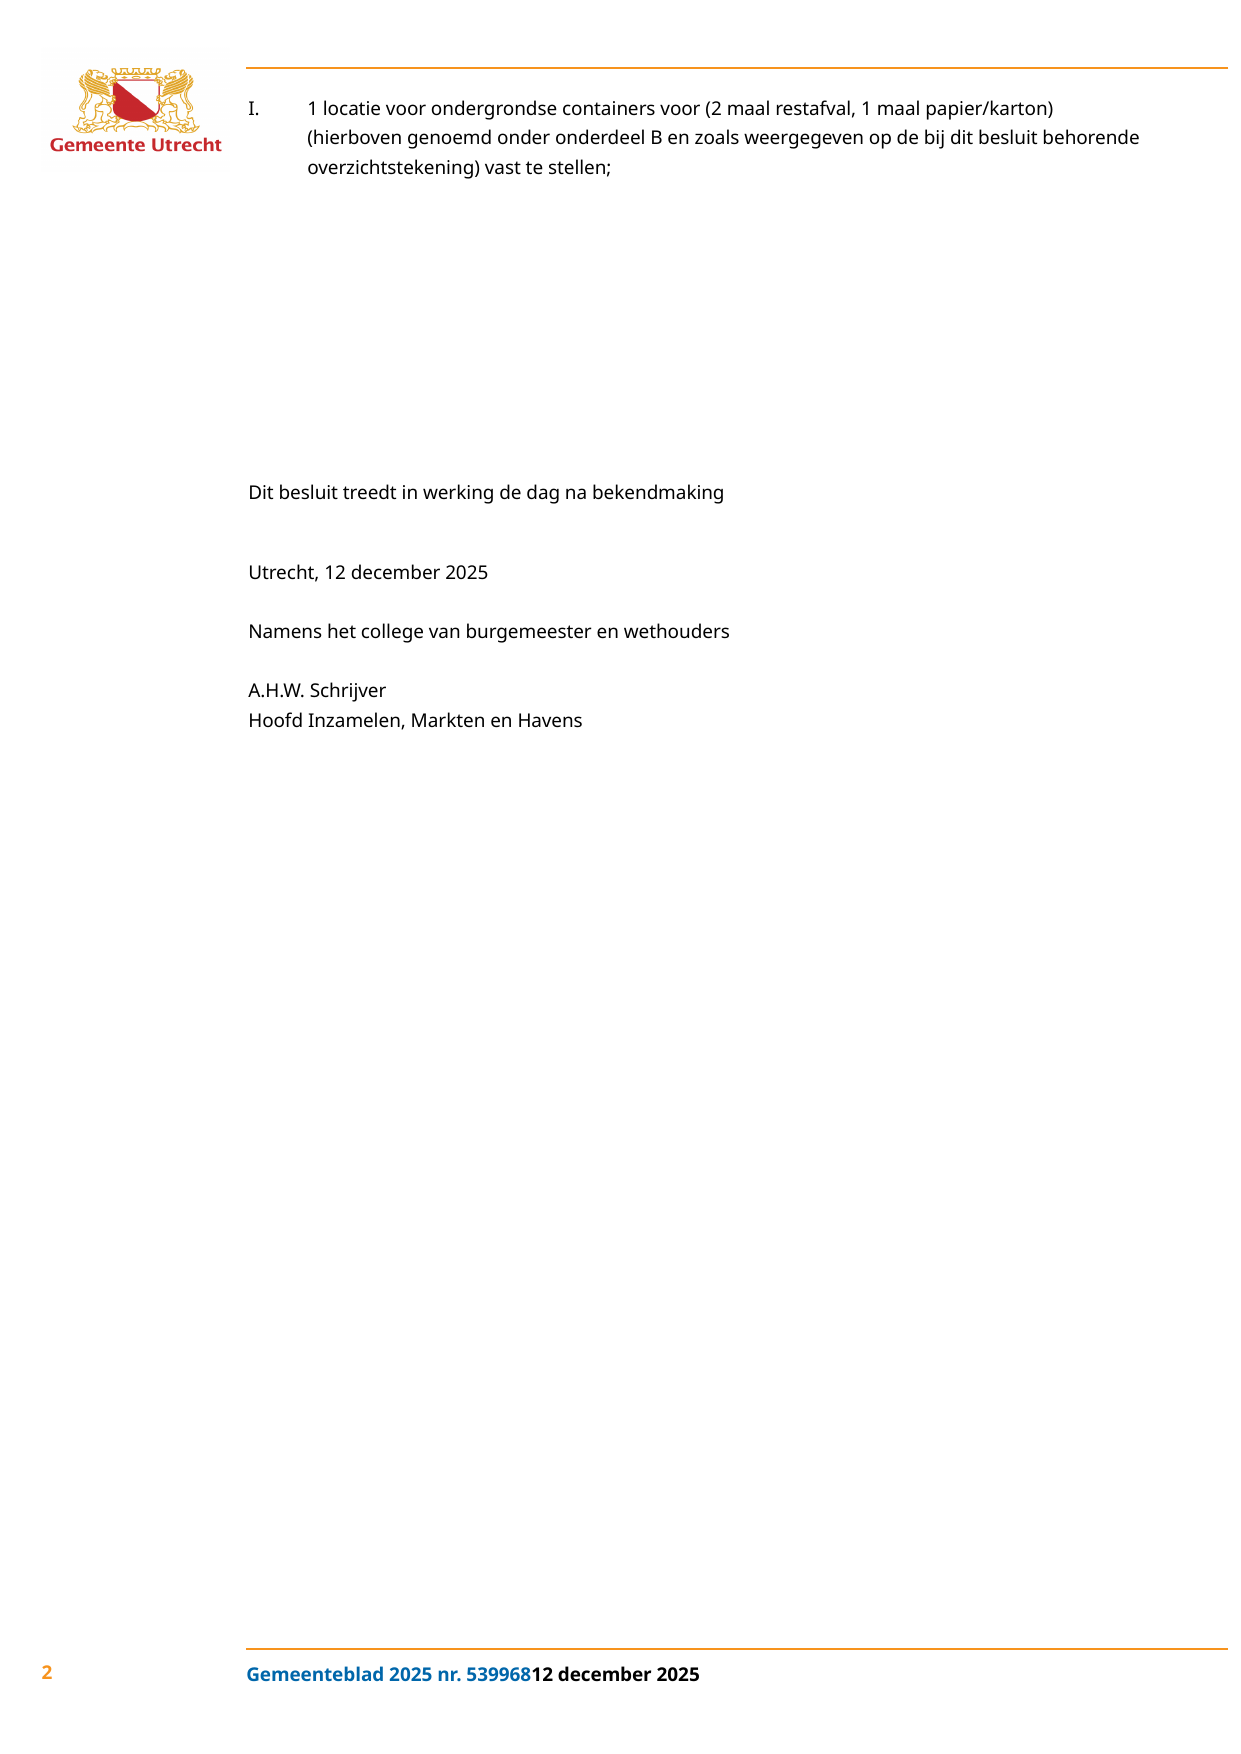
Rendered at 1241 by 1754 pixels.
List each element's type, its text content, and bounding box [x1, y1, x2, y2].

picture [41, 47, 231, 172]
text A.H.W. Schrijver [248, 678, 1152, 703]
list 1 locatie voor ondergrondse containers voor (2 maal restafval, 1 maal papier/karton) (hierboven genoemd onder onderdeel B en zoals weergegeven op de bij dit besluit behorende overzichtstekening) vast te stellen; [248, 95, 1152, 180]
text Utrecht, 12 december 2025 [248, 559, 1152, 585]
text Namens het college van burgemeester en wethouders [248, 618, 1152, 644]
text Hoofd Inzamelen, Markten en Havens [248, 707, 1152, 733]
text Dit besluit treedt in werking de dag na bekendmaking [248, 479, 1152, 505]
